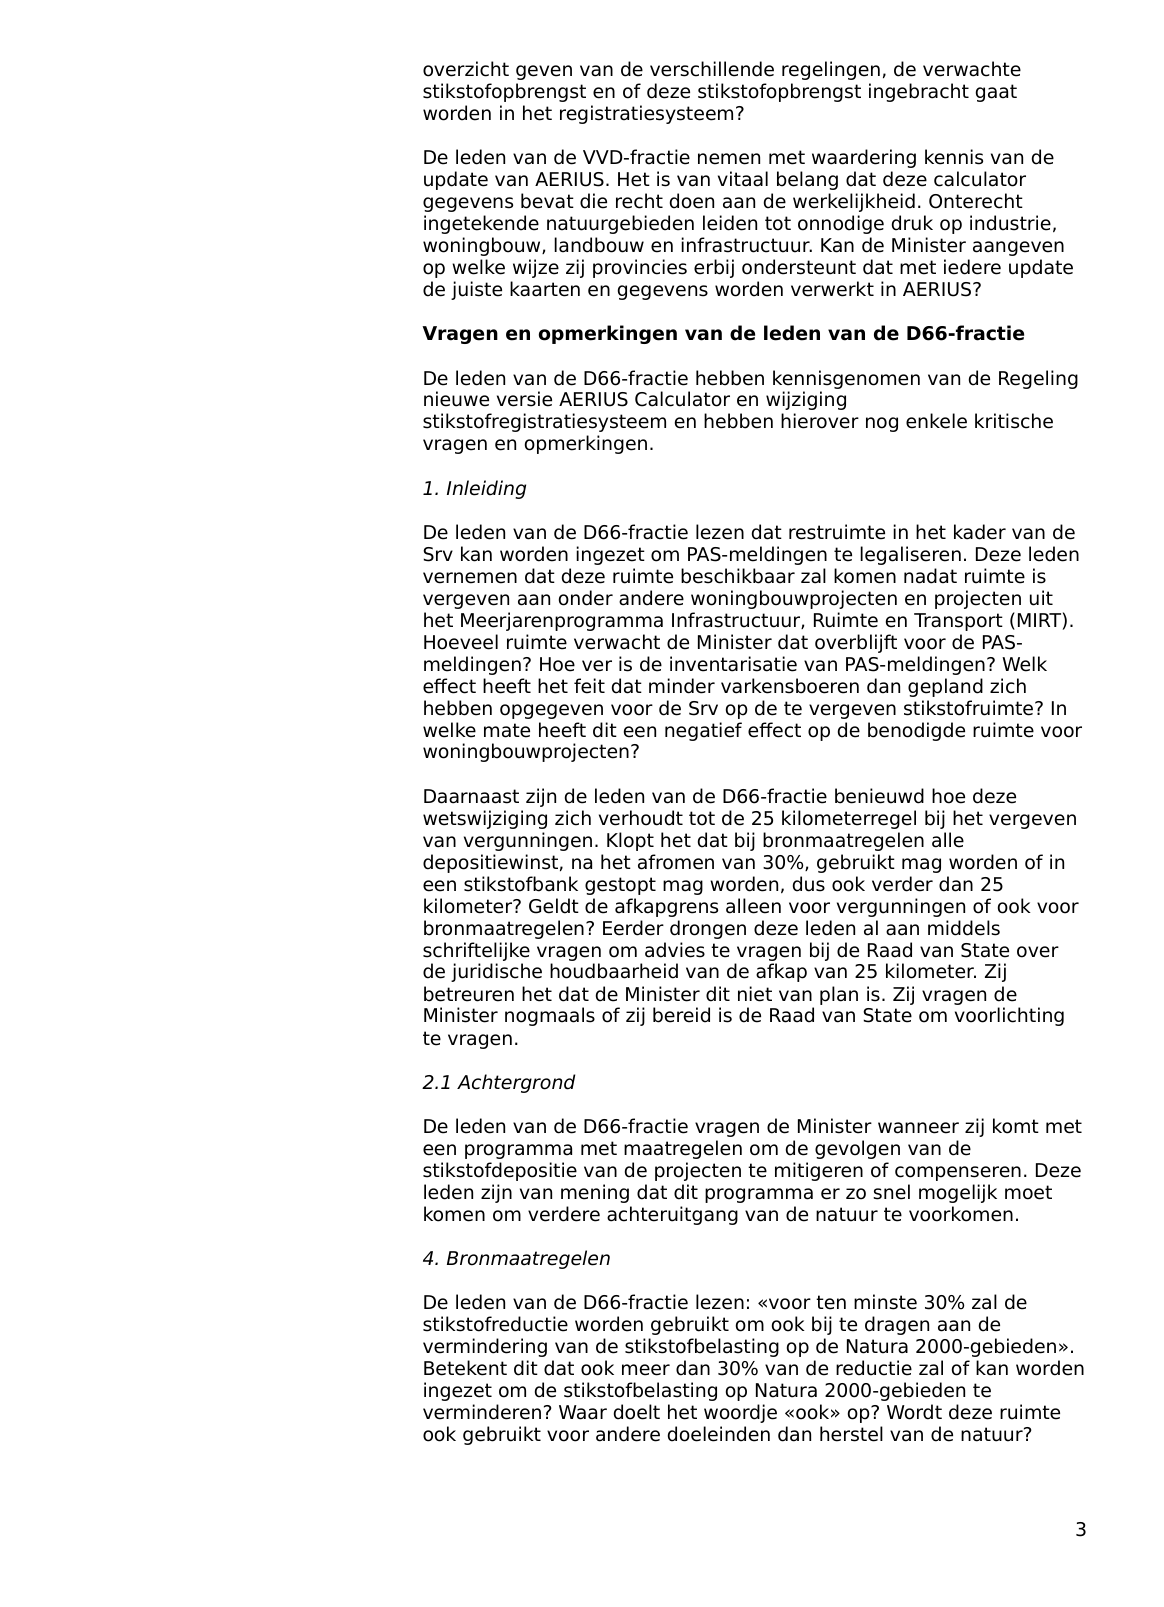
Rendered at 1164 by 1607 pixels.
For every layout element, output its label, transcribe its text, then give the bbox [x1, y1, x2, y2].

text De leden van de VVD-fractie nemen met waardering kennis van de update van AERIUS. Het is van vitaal belang dat deze calculator gegevens bevat die recht doen aan de werkelijkheid. Onterecht ingetekende natuurgebieden leiden tot onnodige druk op industrie, woningbouw, landbouw en infrastructuur. Kan de Minister aangeven op welke wijze zij provincies erbij ondersteunt dat met iedere update de juiste kaarten en gegevens worden verwerkt in AERIUS? [422, 147, 1087, 301]
text overzicht geven van de verschillende regelingen, de verwachte stikstofopbrengst en of deze stikstofopbrengst ingebracht gaat worden in het registratiesysteem? [422, 59, 1087, 125]
subtitle 2.1 Achtergrond [422, 1072, 1087, 1093]
subtitle Vragen en opmerkingen van de leden van de D66-fractie [422, 323, 1087, 345]
text De leden van de D66-fractie lezen: «voor ten minste 30% zal de stikstofreductie worden gebruikt om ook bij te dragen aan de vermindering van de stikstofbelasting op de Natura 2000-gebieden». Betekent dit dat ook meer dan 30% van de reductie zal of kan worden ingezet om de stikstofbelasting op Natura 2000-gebieden te verminderen? Waar doelt het woordje «ook» op? Wordt deze ruimte ook gebruikt voor andere doeleinden dan herstel van de natuur? [422, 1292, 1087, 1446]
text De leden van de D66-fractie hebben kennisgenomen van de Regeling nieuwe versie AERIUS Calculator en wijziging stikstofregistratiesysteem en hebben hierover nog enkele kritische vragen en opmerkingen. [422, 367, 1087, 455]
subtitle 1. Inleiding [422, 477, 1087, 499]
text Daarnaast zijn de leden van de D66-fractie benieuwd hoe deze wetswijziging zich verhoudt tot de 25 kilometerregel bij het vergeven van vergunningen. Klopt het dat bij bronmaatregelen alle depositiewinst, na het afromen van 30%, gebruikt mag worden of in een stikstofbank gestopt mag worden, dus ook verder dan 25 kilometer? Geldt de afkapgrens alleen voor vergunningen of ook voor bronmaatregelen? Eerder drongen deze leden al aan middels schriftelijke vragen om advies te vragen bij de Raad van State over de juridische houdbaarheid van de afkap van 25 kilometer. Zij betreuren het dat de Minister dit niet van plan is. Zij vragen de Minister nogmaals of zij bereid is de Raad van State om voorlichting te vragen. [422, 786, 1087, 1049]
text De leden van de D66-fractie vragen de Minister wanneer zij komt met een programma met maatregelen om de gevolgen van de stikstofdepositie van de projecten te mitigeren of compenseren. Deze leden zijn van mening dat dit programma er zo snel mogelijk moet komen om verdere achteruitgang van de natuur te voorkomen. [422, 1116, 1087, 1226]
subtitle 4. Bronmaatregelen [422, 1248, 1087, 1270]
text De leden van de D66-fractie lezen dat restruimte in het kader van de Srv kan worden ingezet om PAS-meldingen te legaliseren. Deze leden vernemen dat deze ruimte beschikbaar zal komen nadat ruimte is vergeven aan onder andere woningbouwprojecten en projecten uit het Meerjarenprogramma Infrastructuur, Ruimte en Transport (MIRT). Hoeveel ruimte verwacht de Minister dat overblijft voor de PAS-meldingen? Hoe ver is de inventarisatie van PAS-meldingen? Welk effect heeft het feit dat minder varkensboeren dan gepland zich hebben opgegeven voor de Srv op de te vergeven stikstofruimte? In welke mate heeft dit een negatief effect op de benodigde ruimte voor woningbouwprojecten? [422, 522, 1087, 763]
